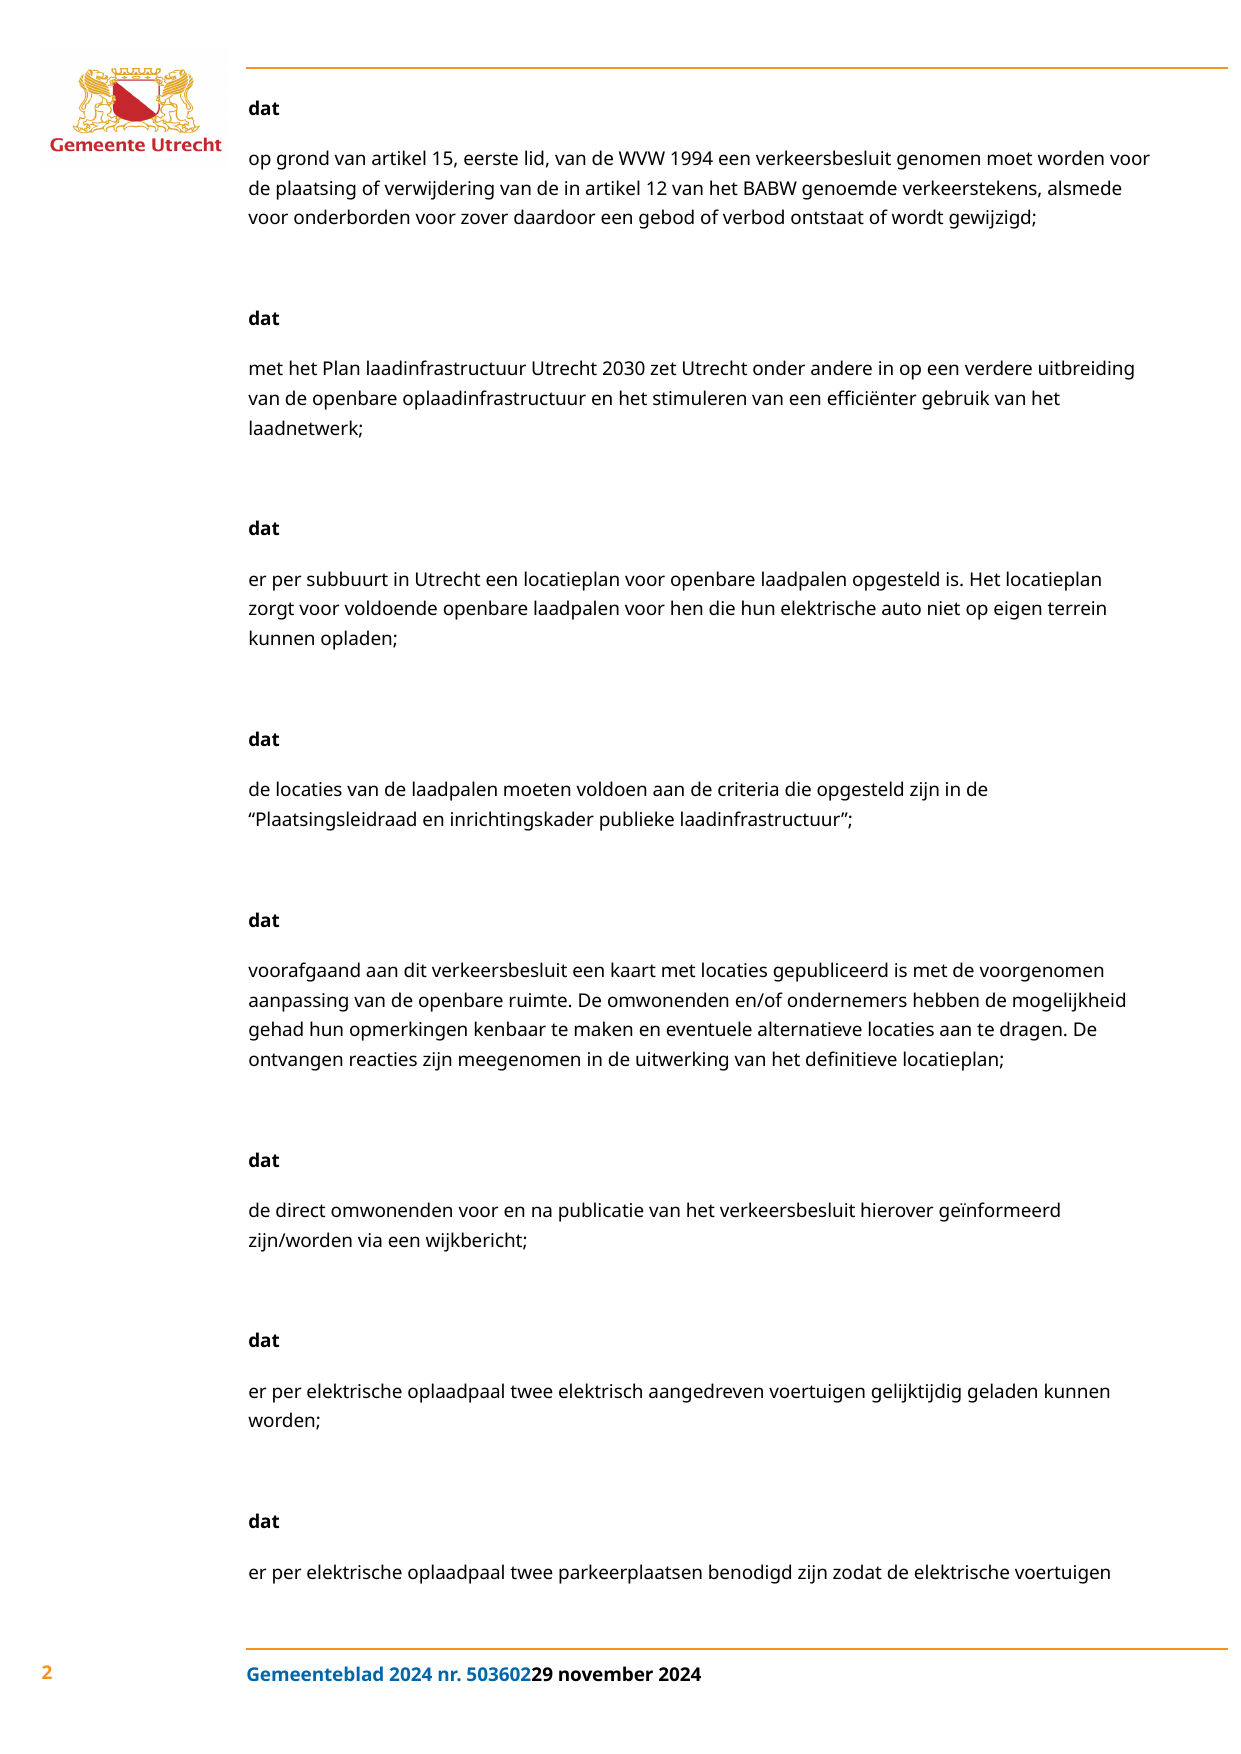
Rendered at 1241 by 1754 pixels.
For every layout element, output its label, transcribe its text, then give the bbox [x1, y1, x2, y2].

text met het Plan laadinfrastructuur Utrecht 2030 zet Utrecht onder andere in op een verdere uitbreiding van de openbare oplaadinfrastructuur en het stimuleren van een efficiënter gebruik van het laadnetwerk; [248, 356, 1152, 441]
text op grond van artikel 15, eerste lid, van de WVW 1994 een verkeersbesluit genomen moet worden voor de plaatsing of verwijdering van de in artikel 12 van het BABW genoemde verkeerstekens, alsmede voor onderborden voor zover daardoor een gebod of verbod ontstaat of wordt gewijzigd; [248, 145, 1152, 230]
text er per elektrische oplaadpaal twee parkeerplaatsen benodigd zijn zodat de elektrische voertuigen [248, 1559, 1152, 1585]
text dat [248, 726, 1152, 752]
text dat [248, 516, 1152, 541]
picture [41, 47, 231, 172]
text de locaties van de laadpalen moeten voldoen aan de criteria die opgesteld zijn in de “Plaatsingsleidraad en inrichtingskader publieke laadinfrastructuur”; [248, 776, 1152, 832]
text dat [248, 95, 1152, 121]
text dat [248, 1508, 1152, 1534]
text dat [248, 907, 1152, 933]
text dat [248, 1328, 1152, 1353]
text de direct omwonenden voor en na publicatie van het verkeersbesluit hierover geïnformeerd zijn/worden via een wijkbericht; [248, 1197, 1152, 1253]
text er per elektrische oplaadpaal twee elektrisch aangedreven voertuigen gelijktijdig geladen kunnen worden; [248, 1378, 1152, 1433]
text dat [248, 1147, 1152, 1173]
text dat [248, 305, 1152, 331]
text voorafgaand aan dit verkeersbesluit een kaart met locaties gepubliceerd is met de voorgenomen aanpassing van de openbare ruimte. De omwonenden en/of ondernemers hebben de mogelijkheid gehad hun opmerkingen kenbaar te maken en eventuele alternatieve locaties aan te dragen. De ontvangen reacties zijn meegenomen in de uitwerking van het definitieve locatieplan; [248, 957, 1152, 1072]
text er per subbuurt in Utrecht een locatieplan voor openbare laadpalen opgesteld is. Het locatieplan zorgt voor voldoende openbare laadpalen voor hen die hun elektrische auto niet op eigen terrein kunnen opladen; [248, 566, 1152, 651]
